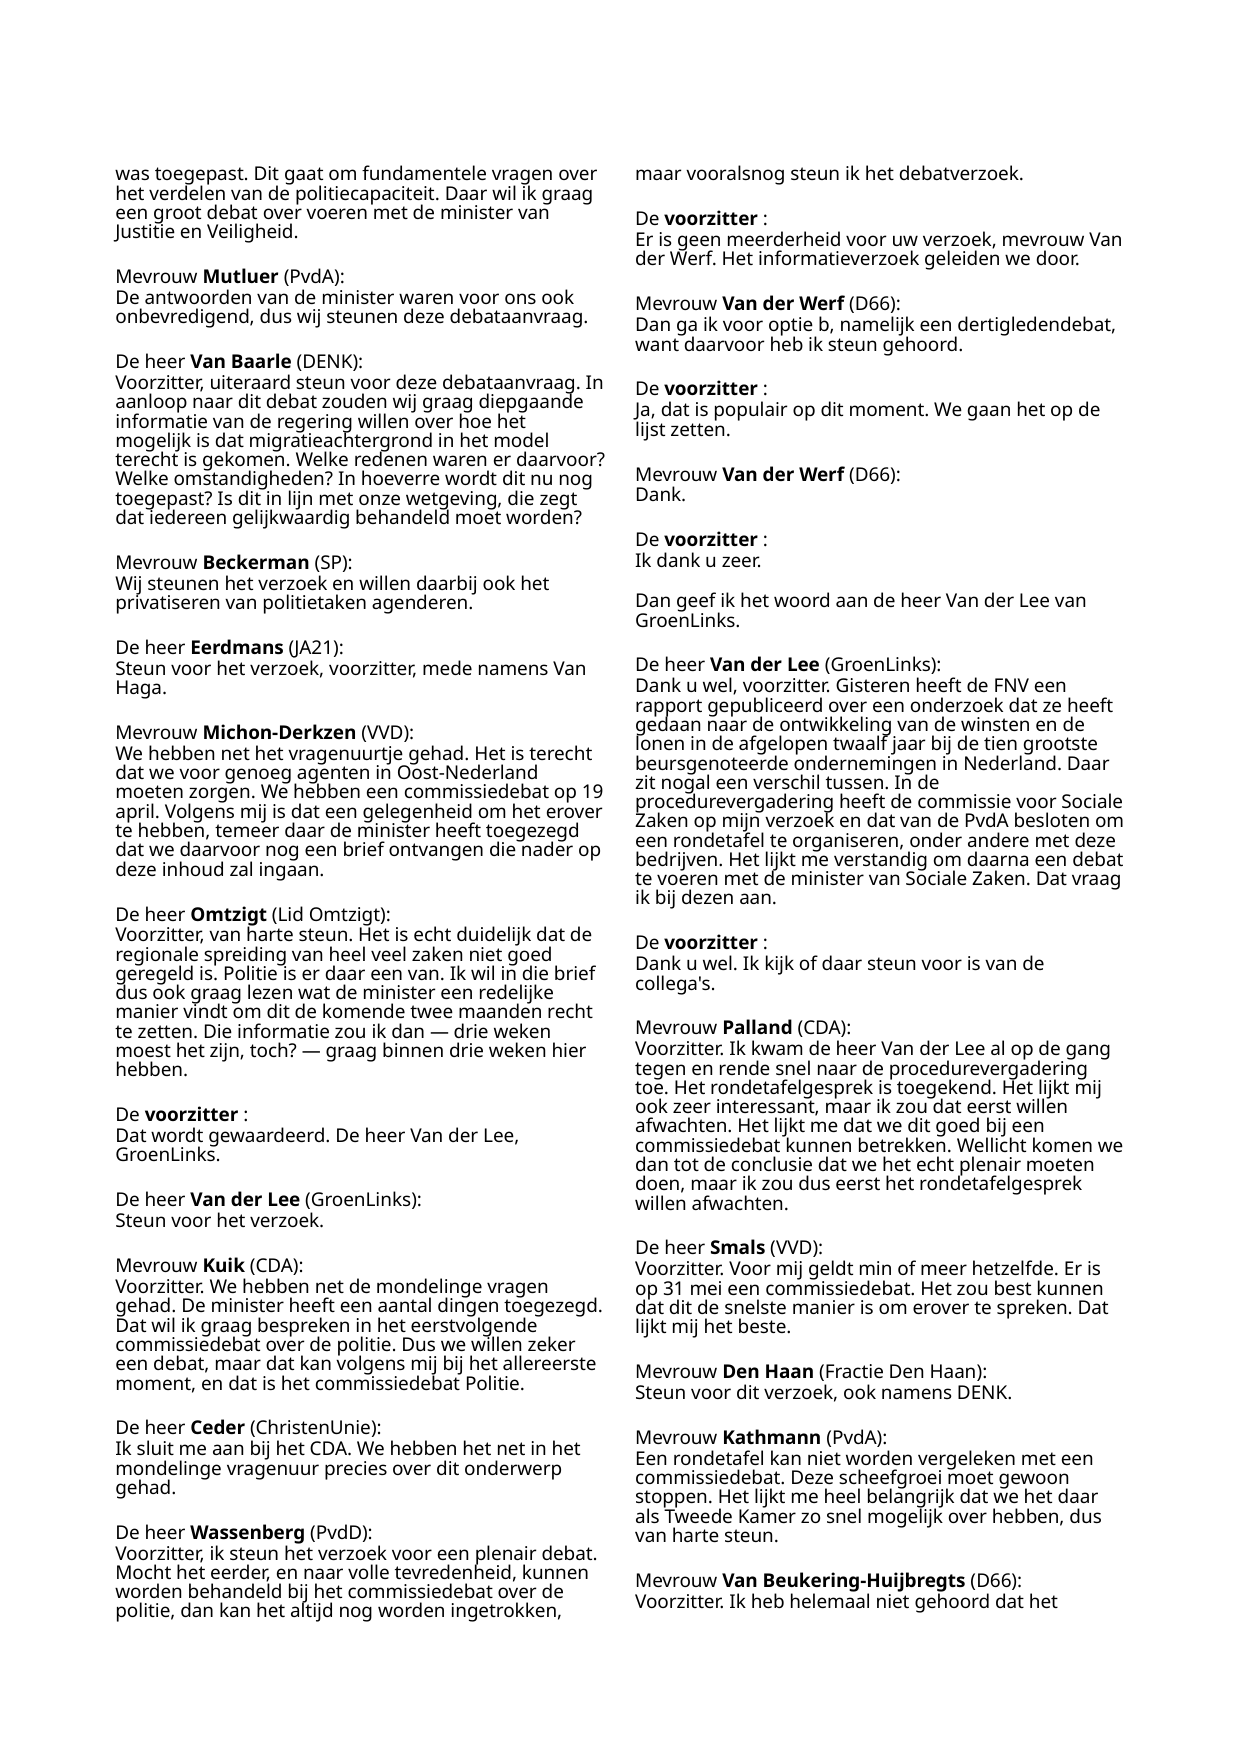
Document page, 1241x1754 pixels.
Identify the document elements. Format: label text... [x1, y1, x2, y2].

text Voorzitter, van harte steun. Het is echt duidelijk dat de regionale spreiding van heel veel zaken niet goed geregeld is. Politie is er daar een van. Ik wil in die brief dus ook graag lezen wat de minister een redelijke manier vindt om dit de komende twee maanden recht te zetten. Die informatie zou ik dan — drie weken moest het zijn, toch? — graag binnen drie weken hier hebben. [115, 926, 605, 1081]
text Er is geen meerderheid voor uw verzoek, mevrouw Van der Werf. Het informatieverzoek geleiden we door. [635, 231, 1125, 270]
text Mevrouw Van der Werf (D66): [635, 291, 1125, 316]
text De heer Eerdmans (JA21): [115, 634, 605, 660]
text Mevrouw Beckerman (SP): [115, 549, 605, 575]
text Mevrouw Van der Werf (D66): [635, 461, 1125, 486]
text De voorzitter : [635, 205, 1125, 231]
text Steun voor het verzoek. [115, 1212, 605, 1232]
text Mevrouw Palland (CDA): [635, 1014, 1125, 1040]
text Wij steunen het verzoek en willen daarbij ook het privatiseren van politietaken agenderen. [115, 575, 605, 613]
text De heer Ceder (ChristenUnie): [115, 1414, 605, 1440]
text We hebben net het vragenuurtje gehad. Het is terecht dat we voor genoeg agenten in Oost-Nederland moeten zorgen. We hebben een commissiedebat op 19 april. Volgens mij is dat een gelegenheid om het erover te hebben, temeer daar de minister heeft toegezegd dat we daarvoor nog een brief ontvangen die nader op deze inhoud zal ingaan. [115, 745, 605, 880]
text Mevrouw Kathmann (PvdA): [635, 1424, 1125, 1450]
text De voorzitter : [635, 376, 1125, 401]
text Dan geef ik het woord aan de heer Van der Lee van GroenLinks. [635, 592, 1125, 631]
text Een rondetafel kan niet worden vergeleken met een commissiedebat. Deze scheefgroei moet gewoon stoppen. Het lijkt me heel belangrijk dat we het daar als Tweede Kamer zo snel mogelijk over hebben, dus van harte steun. [635, 1450, 1125, 1546]
text Voorzitter. Voor mij geldt min of meer hetzelfde. Er is op 31 mei een commissiedebat. Het zou best kunnen dat dit de snelste manier is om erover te spreken. Dat lijkt mij het beste. [635, 1260, 1125, 1337]
text De heer Omtzigt (Lid Omtzigt): [115, 901, 605, 926]
text Mevrouw Michon-Derkzen (VVD): [115, 719, 605, 745]
text Mevrouw Van Beukering-Huijbregts (D66): [635, 1567, 1125, 1593]
text Dank u wel. Ik kijk of daar steun voor is van de collega's. [635, 955, 1125, 994]
text De voorzitter : [115, 1101, 605, 1127]
text De heer Smals (VVD): [635, 1234, 1125, 1260]
text Steun voor het verzoek, voorzitter, mede namens Van Haga. [115, 660, 605, 698]
text maar vooralsnog steun ik het debatverzoek. [635, 165, 1125, 184]
text was toegepast. Dit gaat om fundamentele vragen over het verdelen van de politiecapaciteit. Daar wil ik graag een groot debat over voeren met de minister van Justitie en Veiligheid. [115, 165, 605, 242]
text Dat wordt gewaardeerd. De heer Van der Lee, GroenLinks. [115, 1127, 605, 1166]
text Ik dank u zeer. [635, 552, 1125, 572]
text Steun voor dit verzoek, ook namens DENK. [635, 1384, 1125, 1403]
text Mevrouw Kuik (CDA): [115, 1252, 605, 1278]
text Mevrouw Den Haan (Fractie Den Haan): [635, 1358, 1125, 1384]
text Ja, dat is populair op dit moment. We gaan het op de lijst zetten. [635, 401, 1125, 440]
text Voorzitter, ik steun het verzoek voor een plenair debat. Mocht het eerder, en naar volle tevredenheid, kunnen worden behandeld bij het commissiedebat over de politie, dan kan het altijd nog worden ingetrokken, [115, 1545, 605, 1622]
text Dank u wel, voorzitter. Gisteren heeft de FNV een rapport gepubliceerd over een onderzoek dat ze heeft gedaan naar de ontwikkeling van de winsten en de lonen in de afgelopen twaalf jaar bij de tien grootste beursgenoteerde ondernemingen in Nederland. Daar zit nogal een verschil tussen. In de procedurevergadering heeft de commissie voor Sociale Zaken op mijn verzoek en dat van de PvdA besloten om een rondetafel te organiseren, onder andere met deze bedrijven. Het lijkt me verstandig om daarna een debat te voeren met de minister van Sociale Zaken. Dat vraag ik bij dezen aan. [635, 677, 1125, 909]
text Voorzitter. Ik kwam de heer Van der Lee al op de gang tegen en rende snel naar de procedurevergadering toe. Het rondetafelgesprek is toegekend. Het lijkt mij ook zeer interessant, maar ik zou dat eerst willen afwachten. Het lijkt me dat we dit goed bij een commissiedebat kunnen betrekken. Wellicht komen we dan tot de conclusie dat we het echt plenair moeten doen, maar ik zou dus eerst het rondetafelgesprek willen afwachten. [635, 1040, 1125, 1214]
text Voorzitter. We hebben net de mondelinge vragen gehad. De minister heeft een aantal dingen toegezegd. Dat wil ik graag bespreken in het eerstvolgende commissiedebat over de politie. Dus we willen zeker een debat, maar dat kan volgens mij bij het allereerste moment, en dat is het commissiedebat Politie. [115, 1278, 605, 1394]
text De voorzitter : [635, 929, 1125, 955]
text De voorzitter : [635, 527, 1125, 552]
text De antwoorden van de minister waren voor ons ook onbevredigend, dus wij steunen deze debataanvraag. [115, 289, 605, 327]
text Dan ga ik voor optie b, namelijk een dertigledendebat, want daarvoor heb ik steun gehoord. [635, 316, 1125, 355]
text De heer Van der Lee (GroenLinks): [115, 1187, 605, 1212]
text Ik sluit me aan bij het CDA. We hebben het net in het mondelinge vragenuur precies over dit onderwerp gehad. [115, 1440, 605, 1498]
text Voorzitter. Ik heb helemaal niet gehoord dat het [635, 1593, 1125, 1612]
text Mevrouw Mutluer (PvdA): [115, 263, 605, 289]
text Voorzitter, uiteraard steun voor deze debataanvraag. In aanloop naar dit debat zouden wij graag diepgaande informatie van de regering willen over hoe het mogelijk is dat migratieachtergrond in het model terecht is gekomen. Welke redenen waren er daarvoor? Welke omstandigheden? In hoeverre wordt dit nu nog toegepast? Is dit in lijn met onze wetgeving, die zegt dat iedereen gelijkwaardig behandeld moet worden? [115, 374, 605, 528]
text Dank. [635, 486, 1125, 506]
text De heer Van Baarle (DENK): [115, 348, 605, 374]
text De heer Wassenberg (PvdD): [115, 1519, 605, 1545]
text De heer Van der Lee (GroenLinks): [635, 652, 1125, 677]
